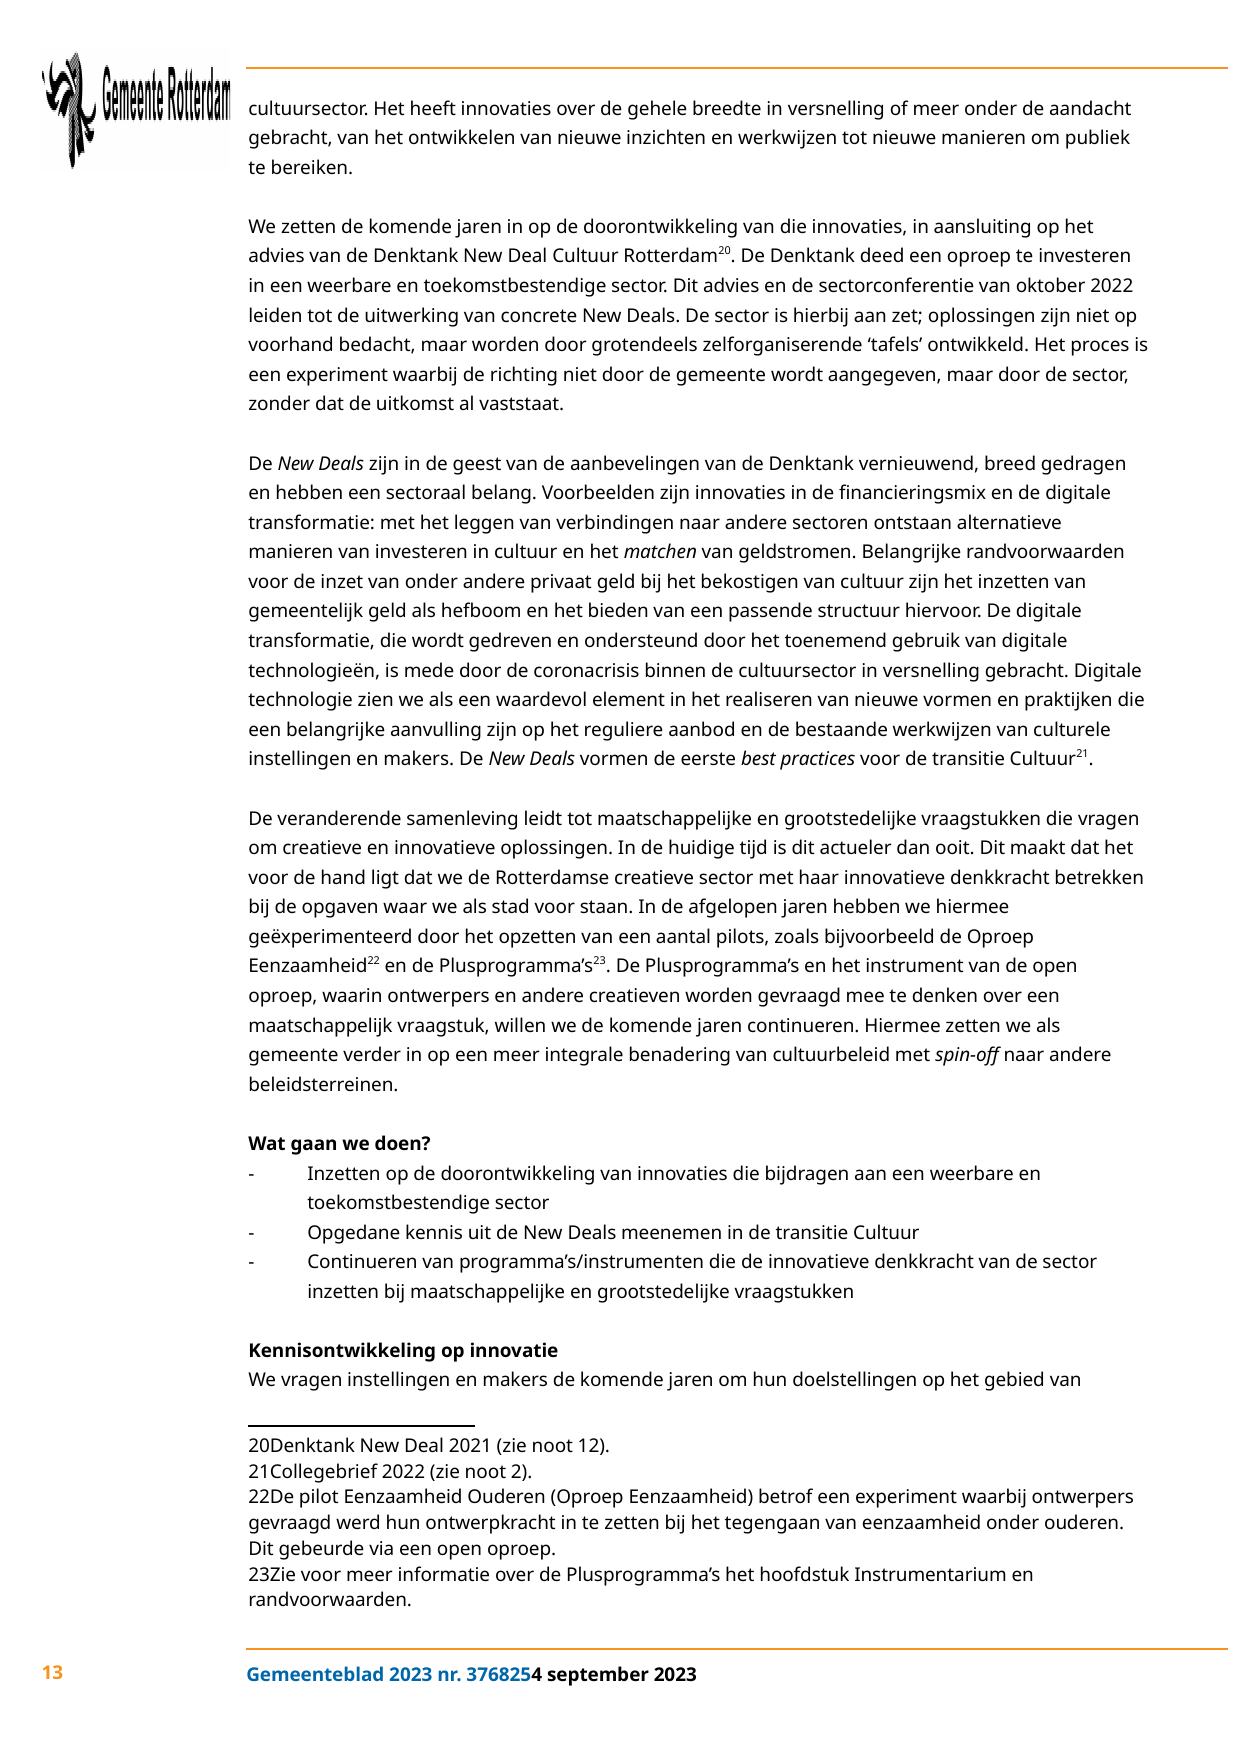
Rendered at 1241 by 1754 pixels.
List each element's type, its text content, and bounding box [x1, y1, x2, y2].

text De pilot Eenzaamheid Ouderen (Oproep Eenzaamheid) betrof een experiment waarbij ontwerpers gevraagd werd hun ontwerpkracht in te zetten bij het tegengaan van eenzaamheid onder ouderen. Dit gebeurde via een open oproep. [248, 1483, 1152, 1561]
table_header Wat gaan we doen? Inzetten op de doorontwikkeling van innovaties die bijdragen aan een weerbare en toekomstbestendige sector Opgedane kennis uit de New Deals meenemen in de transitie Cultuur Continueren van programma’s/instrumenten die de innovatieve denkkracht van de sector inzetten bij maatschappelijke en grootstedelijke vraagstukken [248, 1130, 1152, 1304]
text We zetten de komende jaren in op de doorontwikkeling van die innovaties, in aansluiting op het advies van de Denktank New Deal Cultuur Rotterdam. De Denktank deed een oproep te investeren in een weerbare en toekomstbestendige sector. Dit advies en de sectorconferentie van oktober 2022 leiden tot de uitwerking van concrete New Deals. De sector is hierbij aan zet; oplossingen zijn niet op voorhand bedacht, maar worden door grotendeels zelforganiserende ‘tafels’ ontwikkeld. Het proces is een experiment waarbij de richting niet door de gemeente wordt aangegeven, maar door de sector, zonder dat de uitkomst al vaststaat. [248, 213, 1152, 416]
text Collegebrief 2022 (zie noot 2). [248, 1458, 1152, 1483]
picture [41, 47, 231, 172]
text De veranderende samenleving leidt tot maatschappelijke en grootstedelijke vraagstukken die vragen om creatieve en innovatieve oplossingen. In de huidige tijd is dit actueler dan ooit. Dit maakt dat het voor de hand ligt dat we de Rotterdamse creatieve sector met haar innovatieve denkkracht betrekken bij de opgaven waar we als stad voor staan. In de afgelopen jaren hebben we hiermee geëxperimenteerd door het opzetten van een aantal pilots, zoals bijvoorbeeld de Oproep Eenzaamheid en de Plusprogramma’s. De Plusprogramma’s en het instrument van de open oproep, waarin ontwerpers en andere creatieven worden gevraagd mee te denken over een maatschappelijk vraagstuk, willen we de komende jaren continueren. Hiermee zetten we als gemeente verder in op een meer integrale benadering van cultuurbeleid met spin-off naar andere beleidsterreinen. [248, 805, 1152, 1097]
text Denktank New Deal 2021 (zie noot 12). [248, 1432, 1152, 1458]
text We vragen instellingen en makers de komende jaren om hun doelstellingen op het gebied van [248, 1366, 1152, 1392]
text De New Deals zijn in de geest van de aanbevelingen van de Denktank vernieuwend, breed gedragen en hebben een sectoraal belang. Voorbeelden zijn innovaties in de financieringsmix en de digitale transformatie: met het leggen van verbindingen naar andere sectoren ontstaan alternatieve manieren van investeren in cultuur en het matchen van geldstromen. Belangrijke randvoorwaarden voor de inzet van onder andere privaat geld bij het bekostigen van cultuur zijn het inzetten van gemeentelijk geld als hefboom en het bieden van een passende structuur hiervoor. De digitale transformatie, die wordt gedreven en ondersteund door het toenemend gebruik van digitale technologieën, is mede door de coronacrisis binnen de cultuursector in versnelling gebracht. Digitale technologie zien we als een waardevol element in het realiseren van nieuwe vormen en praktijken die een belangrijke aanvulling zijn op het reguliere aanbod en de bestaande werkwijzen van culturele instellingen en makers. De New Deals vormen de eerste best practices voor de transitie Cultuur. [248, 450, 1152, 771]
text Zie voor meer informatie over de Plusprogramma’s het hoofdstuk Instrumentarium en randvoorwaarden. [248, 1561, 1152, 1612]
text Kennisontwikkeling op innovatie [248, 1337, 1152, 1362]
text cultuursector. Het heeft innovaties over de gehele breedte in versnelling of meer onder de aandacht gebracht, van het ontwikkelen van nieuwe inzichten en werkwijzen tot nieuwe manieren om publiek te bereiken. [248, 95, 1152, 180]
